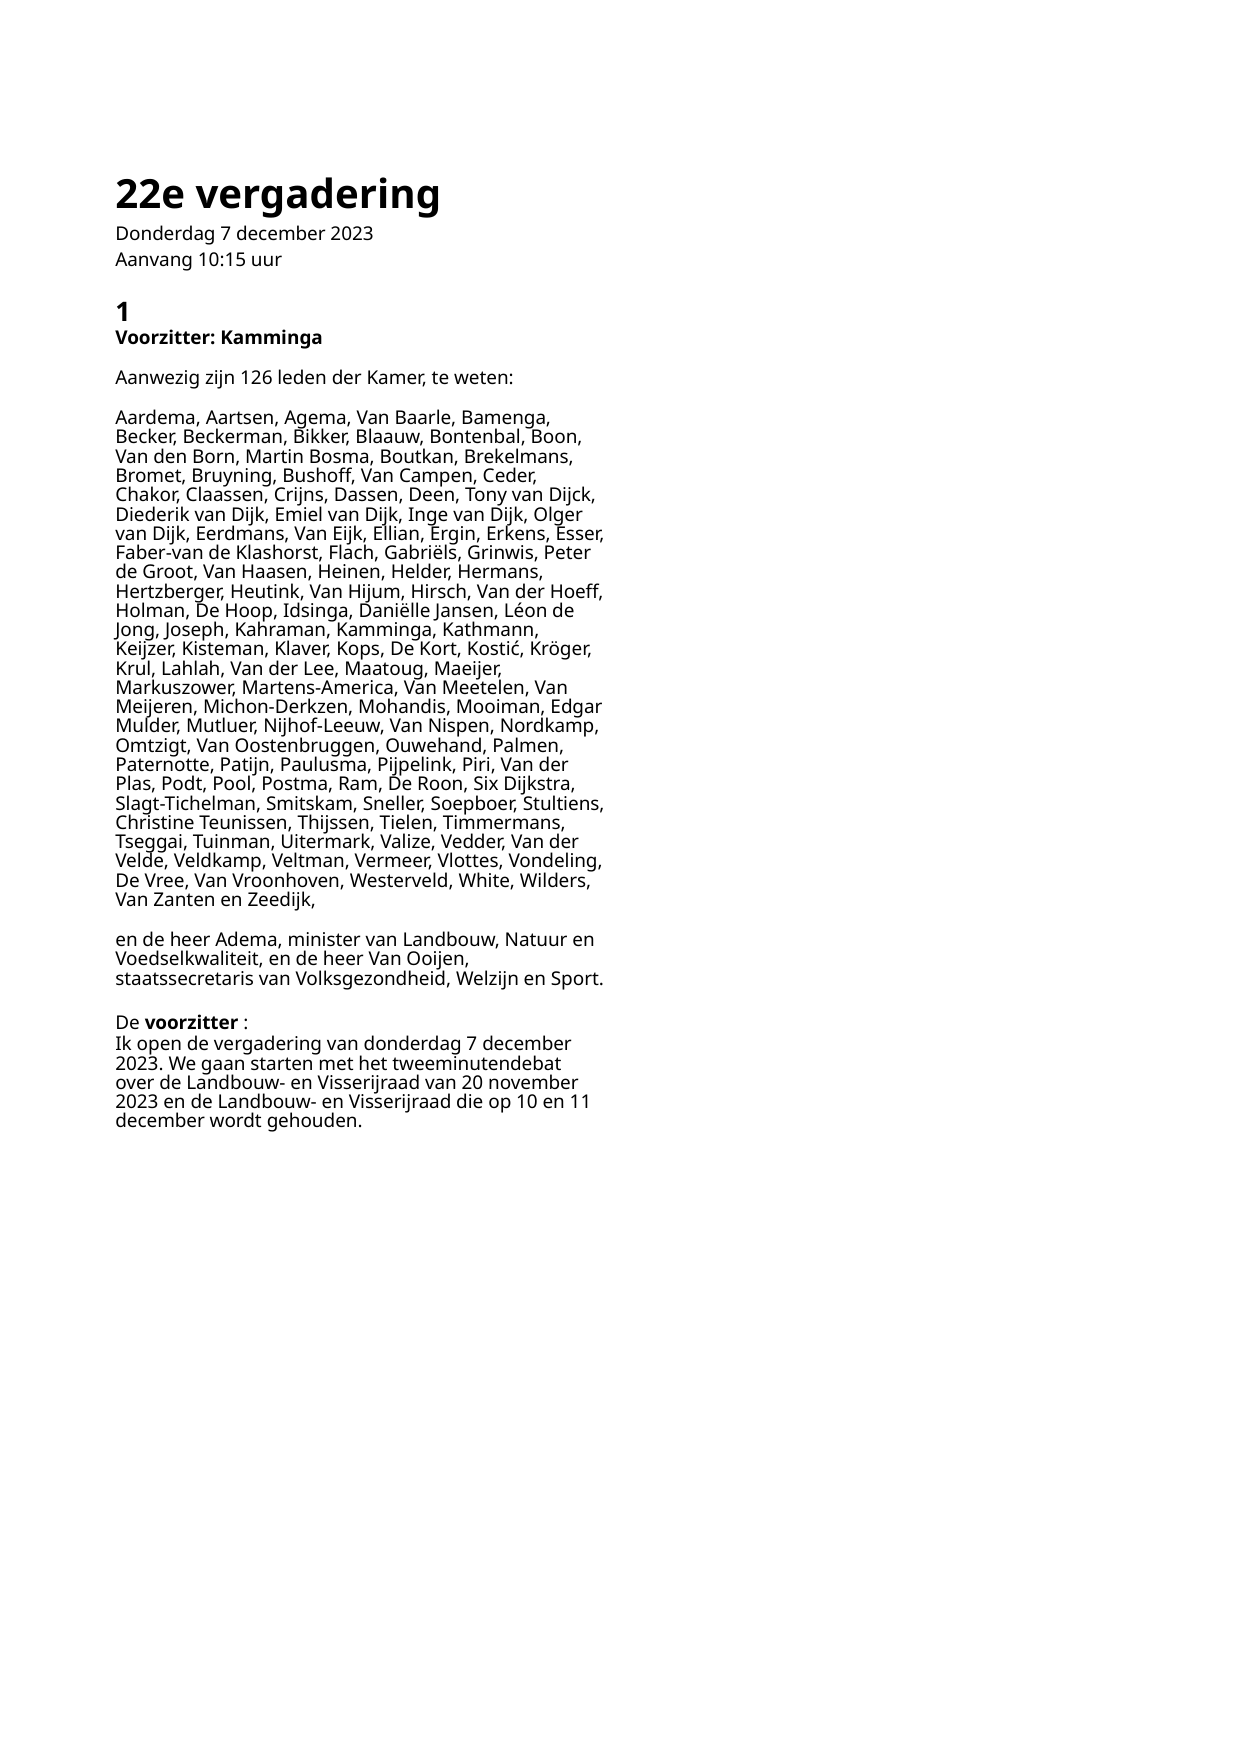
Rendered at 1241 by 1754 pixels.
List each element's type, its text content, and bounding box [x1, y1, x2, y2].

text De voorzitter : [115, 1009, 605, 1035]
text Voorzitter: Kamminga [115, 329, 605, 348]
text en de heer Adema, minister van Landbouw, Natuur en Voedselkwaliteit, en de heer Van Ooijen, staatssecretaris van Volksgezondheid, Welzijn en Sport. [115, 931, 605, 989]
text Aardema, Aartsen, Agema, Van Baarle, Bamenga, Becker, Beckerman, Bikker, Blaauw, Bontenbal, Boon, Van den Born, Martin Bosma, Boutkan, Brekelmans, Bromet, Bruyning, Bushoff, Van Campen, Ceder, Chakor, Claassen, Crijns, Dassen, Deen, Tony van Dijck, Diederik van Dijk, Emiel van Dijk, Inge van Dijk, Olger van Dijk, Eerdmans, Van Eijk, Ellian, Ergin, Erkens, Esser, Faber-van de Klashorst, Flach, Gabriëls, Grinwis, Peter de Groot, Van Haasen, Heinen, Helder, Hermans, Hertzberger, Heutink, Van Hijum, Hirsch, Van der Hoeff, Holman, De Hoop, Idsinga, Daniëlle Jansen, Léon de Jong, Joseph, Kahraman, Kamminga, Kathmann, Keijzer, Kisteman, Klaver, Kops, De Kort, Kostić, Kröger, Krul, Lahlah, Van der Lee, Maatoug, Maeijer, Markuszower, Martens-America, Van Meetelen, Van Meijeren, Michon-Derkzen, Mohandis, Mooiman, Edgar Mulder, Mutluer, Nijhof-Leeuw, Van Nispen, Nordkamp, Omtzigt, Van Oostenbruggen, Ouwehand, Palmen, Paternotte, Patijn, Paulusma, Pijpelink, Piri, Van der Plas, Podt, Pool, Postma, Ram, De Roon, Six Dijkstra, Slagt-Tichelman, Smitskam, Sneller, Soepboer, Stultiens, Christine Teunissen, Thijssen, Tielen, Timmermans, Tseggai, Tuinman, Uitermark, Valize, Vedder, Van der Velde, Veldkamp, Veltman, Vermeer, Vlottes, Vondeling, De Vree, Van Vroonhoven, Westerveld, White, Wilders, Van Zanten en Zeedijk, [115, 409, 605, 910]
text Aanvang 10:15 uur [115, 246, 605, 272]
text 22e vergadering [115, 165, 605, 220]
text Ik open de vergadering van donderdag 7 december 2023. We gaan starten met het tweeminutendebat over de Landbouw- en Visserijraad van 20 november 2023 en de Landbouw- en Visserijraad die op 10 en 11 december wordt gehouden. [115, 1035, 605, 1132]
text 1 [115, 292, 605, 329]
text Aanwezig zijn 126 leden der Kamer, te weten: [115, 369, 605, 388]
text Donderdag 7 december 2023 [115, 220, 605, 246]
